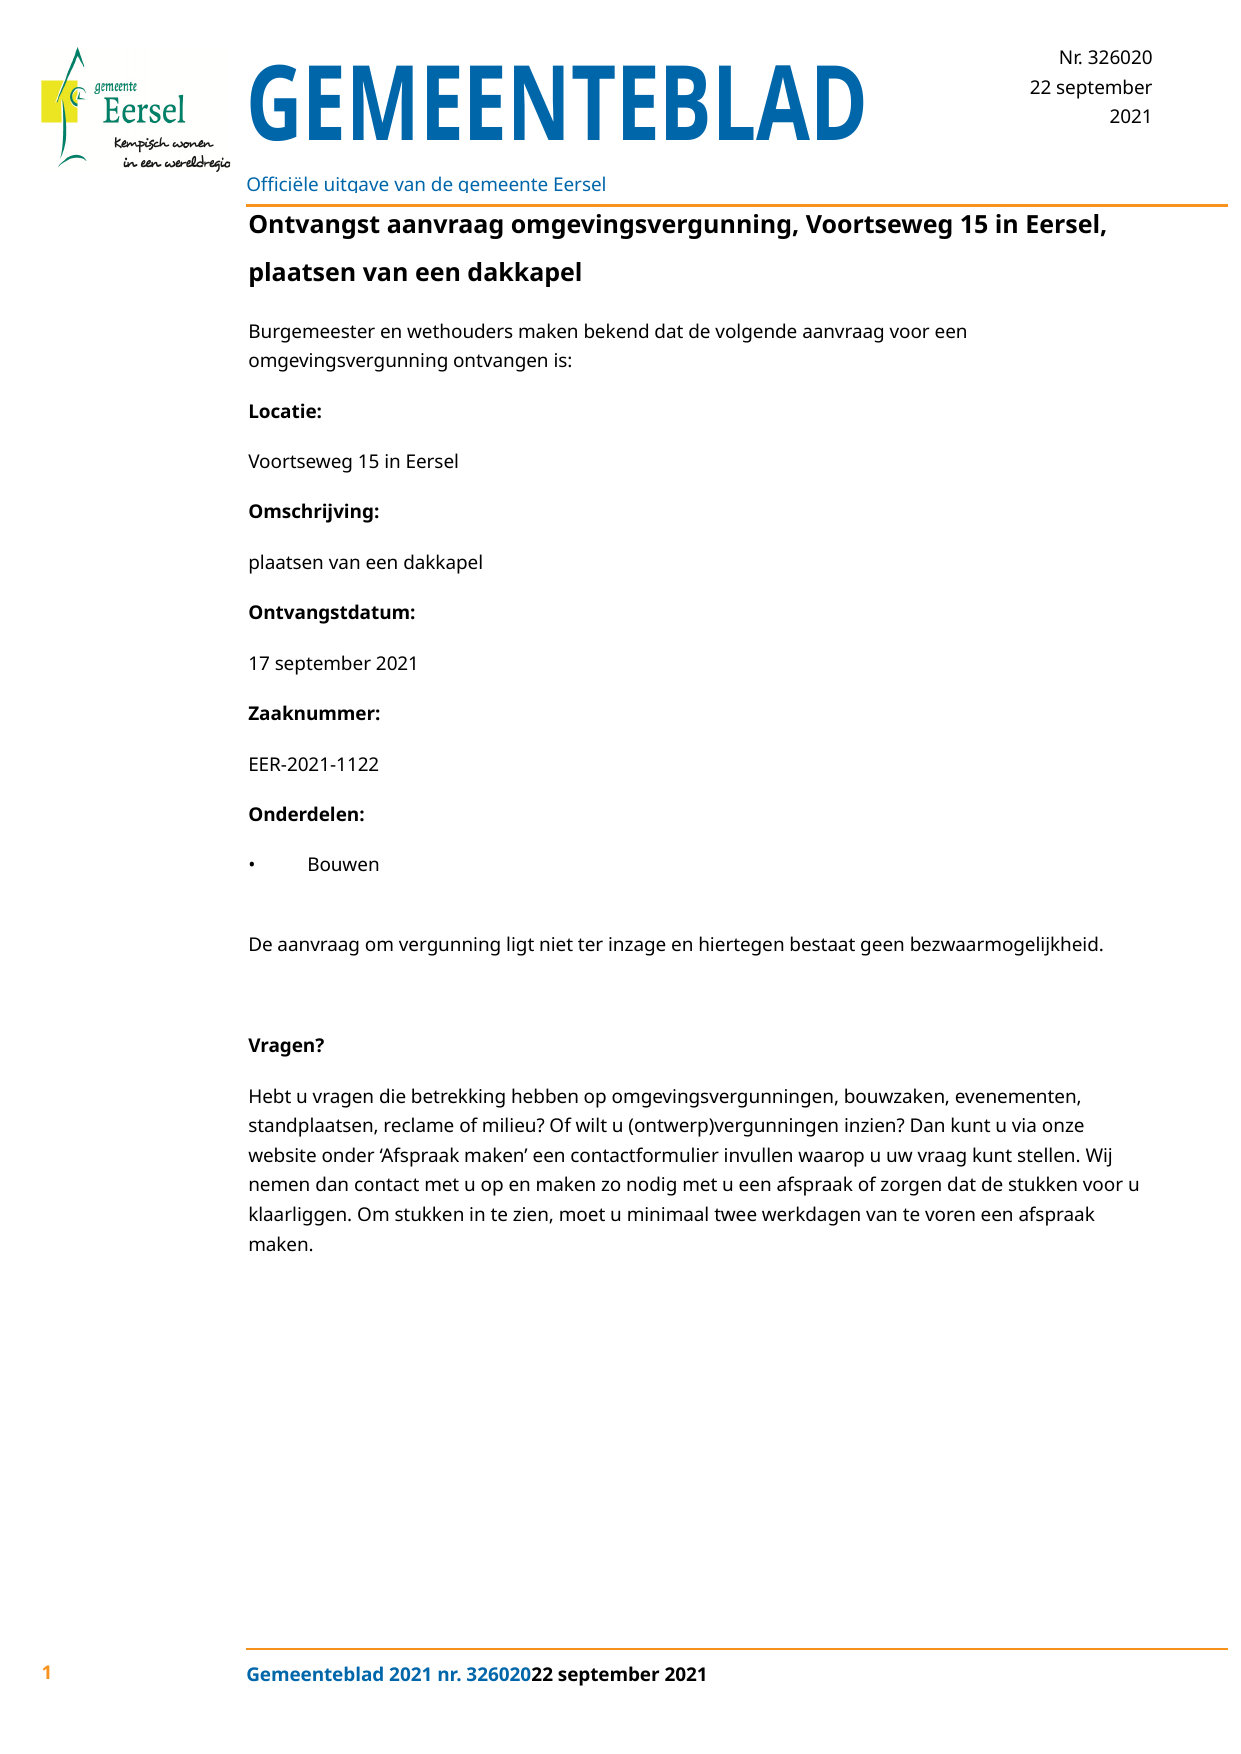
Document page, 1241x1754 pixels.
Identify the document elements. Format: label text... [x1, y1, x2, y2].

text 17 september 2021 [248, 650, 1152, 676]
text De aanvraag om vergunning ligt niet ter inzage en hiertegen bestaat geen bezwaarmogelijkheid. [248, 932, 1152, 957]
text Omschrijving: [248, 499, 1152, 524]
text Ontvangst aanvraag omgevingsvergunning, Voortseweg 15 in Eersel, plaatsen van een dakkapel [248, 207, 1152, 288]
text Vragen? [248, 1032, 1152, 1058]
list Bouwen [248, 852, 1152, 877]
text plaatsen van een dakkapel [248, 549, 1152, 575]
text Voortseweg 15 in Eersel [248, 448, 1152, 474]
text Ontvangstdatum: [248, 599, 1152, 625]
text Zaaknummer: [248, 700, 1152, 726]
text Hebt u vragen die betrekking hebben op omgevingsvergunningen, bouwzaken, evenementen, standplaatsen, reclame of milieu? Of wilt u (ontwerp)vergunningen inzien? Dan kunt u via onze website onder ‘Afspraak maken’ een contactformulier invullen waarop u uw vraag kunt stellen. Wij nemen dan contact met u op en maken zo nodig met u een afspraak of zorgen dat de stukken voor u klaarliggen. Om stukken in te zien, moet u minimaal twee werkdagen van te voren een afspraak maken. [248, 1083, 1152, 1257]
text Burgemeester en wethouders maken bekend dat de volgende aanvraag voor een omgevingsvergunning ontvangen is: [248, 318, 1152, 373]
text Onderdelen: [248, 801, 1152, 827]
picture [41, 47, 231, 172]
text Locatie: [248, 398, 1152, 424]
text EER-2021-1122 [248, 751, 1152, 777]
